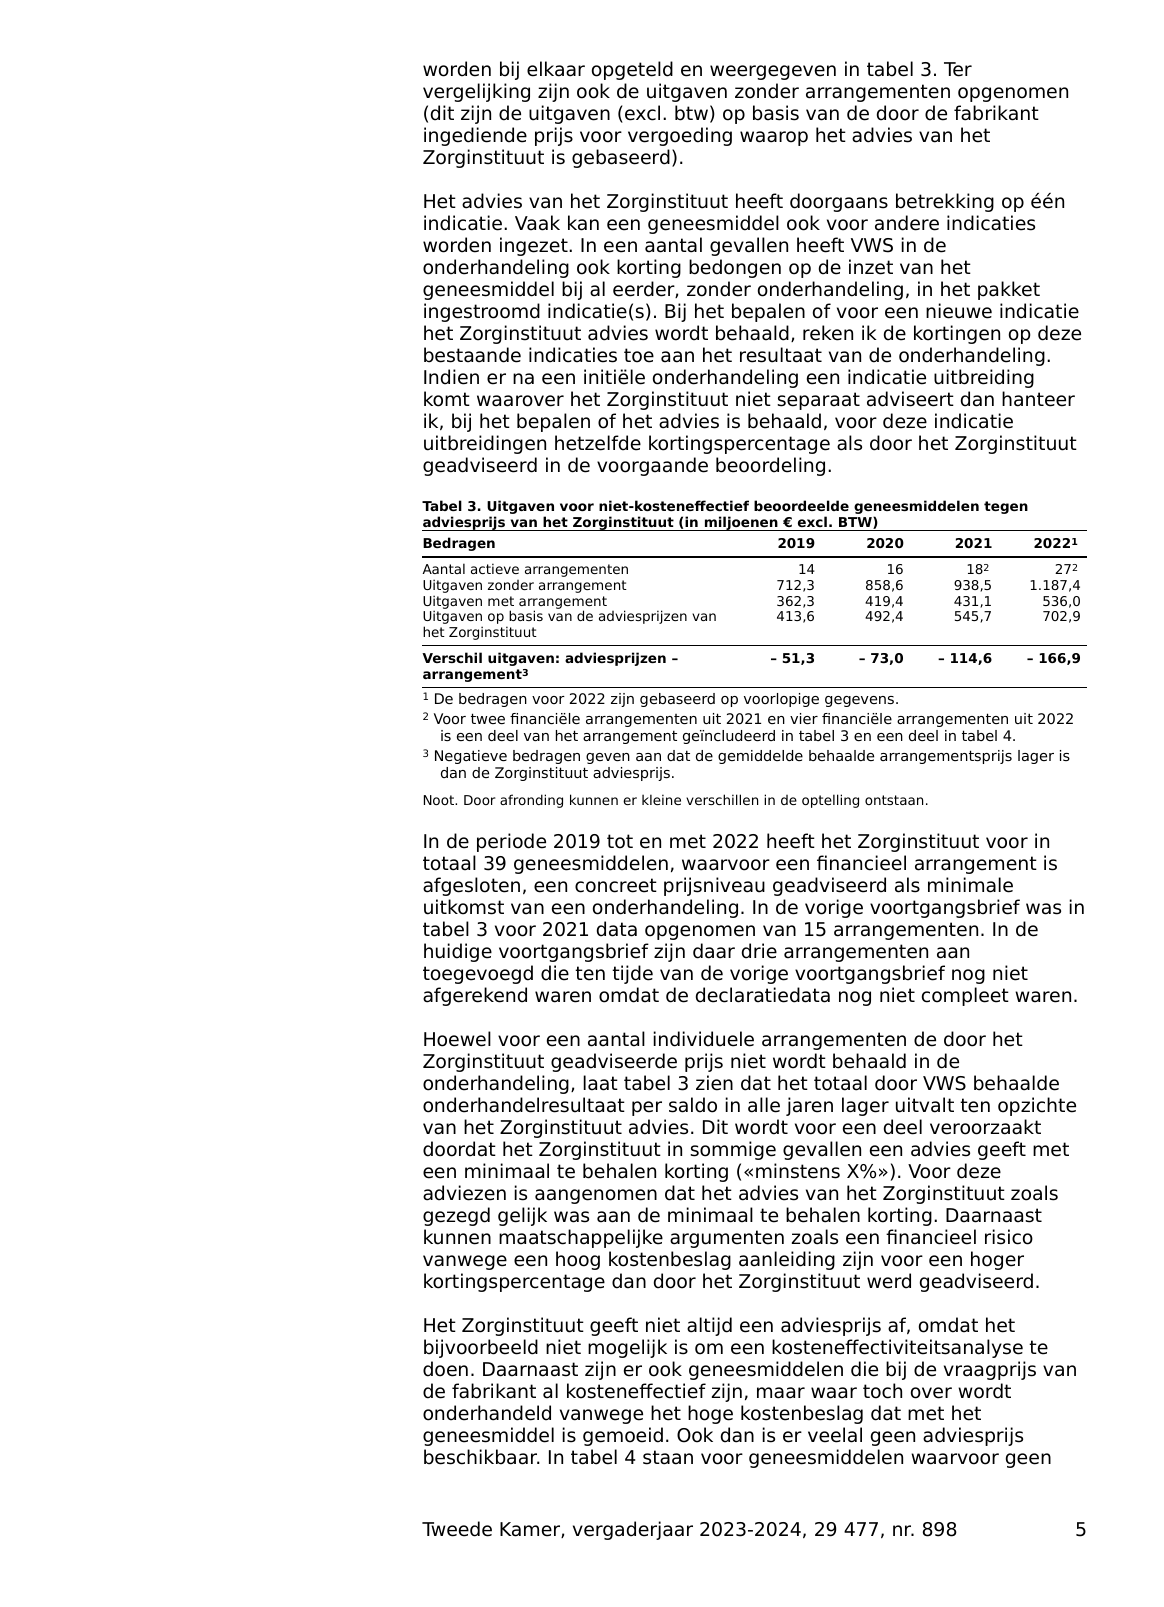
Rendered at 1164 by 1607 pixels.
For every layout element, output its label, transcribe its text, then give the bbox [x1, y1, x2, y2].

table_cell 431,1 [910, 594, 998, 609]
table_cell 1.187,4 [998, 578, 1087, 593]
table_cell 858,6 [821, 578, 909, 593]
table_cell 545,7 [910, 609, 998, 645]
table_cell Bedragen [422, 531, 732, 556]
table_cell Aantal actieve arrangementen [422, 558, 732, 578]
table_cell 20221 [998, 531, 1087, 556]
table_cell – 114,6 [910, 646, 998, 687]
table_cell 492,4 [821, 609, 909, 645]
table_cell 362,3 [732, 594, 821, 609]
table_cell 712,3 [732, 578, 821, 593]
table_cell 182 [910, 558, 998, 578]
table_cell 938,5 [910, 578, 998, 593]
text Het advies van het Zorginstituut heeft doorgaans betrekking op één indicatie. Vaak kan een geneesmiddel ook voor andere indicaties worden ingezet. In een aantal gevallen heeft VWS in de onderhandeling ook korting bedongen op de inzet van het geneesmiddel bij al eerder, zonder onderhandeling, in het pakket ingestroomd indicatie(s). Bij het bepalen of voor een nieuwe indicatie het Zorginstituut advies wordt behaald, reken ik de kortingen op deze bestaande indicaties toe aan het resultaat van de onderhandeling. Indien er na een initiële onderhandeling een indicatie uitbreiding komt waarover het Zorginstituut niet separaat adviseert dan hanteer ik, bij het bepalen of het advies is behaald, voor deze indicatie uitbreidingen hetzelfde kortingspercentage als door het Zorginstituut geadviseerd in de voorgaande beoordeling. [422, 191, 1087, 477]
table_cell Uitgaven met arrangement [422, 594, 732, 609]
text Het Zorginstituut geeft niet altijd een adviesprijs af, omdat het bijvoorbeeld niet mogelijk is om een kosteneffectiviteitsanalyse te doen. Daarnaast zijn er ook geneesmiddelen die bij de vraagprijs van de fabrikant al kosteneffectief zijn, maar waar toch over wordt onderhandeld vanwege het hoge kostenbeslag dat met het geneesmiddel is gemoeid. Ook dan is er veelal geen adviesprijs beschikbaar. In tabel 4 staan voor geneesmiddelen waarvoor geen [422, 1315, 1087, 1469]
text In de periode 2019 tot en met 2022 heeft het Zorginstituut voor in totaal 39 geneesmiddelen, waarvoor een financieel arrangement is afgesloten, een concreet prijsniveau geadviseerd als minimale uitkomst van een onderhandeling. In de vorige voortgangsbrief was in tabel 3 voor 2021 data opgenomen van 15 arrangementen. In de huidige voortgangsbrief zijn daar drie arrangementen aan toegevoegd die ten tijde van de vorige voortgangsbrief nog niet afgerekend waren omdat de declaratiedata nog niet compleet waren. [422, 831, 1087, 1007]
table_cell – 166,9 [998, 646, 1087, 687]
table_cell Uitgaven op basis van de adviesprijzen van het Zorginstituut [422, 609, 732, 645]
table_cell 413,6 [732, 609, 821, 645]
table_cell 16 [821, 558, 909, 578]
table_cell – 51,3 [732, 646, 821, 687]
table_cell Verschil uitgaven: adviesprijzen – arrangement3 [422, 646, 732, 687]
table_header Tabel 3. Uitgaven voor niet-kosteneffectief beoordeelde geneesmiddelen tegen adviesprijs van het Zorginstituut (in miljoenen € excl. BTW) [422, 499, 1087, 530]
table_cell 702,9 [998, 609, 1087, 645]
text worden bij elkaar opgeteld en weergegeven in tabel 3. Ter vergelijking zijn ook de uitgaven zonder arrangementen opgenomen (dit zijn de uitgaven (excl. btw) op basis van de door de fabrikant ingediende prijs voor vergoeding waarop het advies van het Zorginstituut is gebaseerd). [422, 59, 1087, 169]
table_cell 419,4 [821, 594, 909, 609]
table_cell – 73,0 [821, 646, 909, 687]
table_cell 272 [998, 558, 1087, 578]
table_cell 1 De bedragen voor 2022 zijn gebaseerd op voorlopige gegevens. 2 Voor twee financiële arrangementen uit 2021 en vier financiële arrangementen uit 2022 is een deel van het arrangement geïncludeerd in tabel 3 en een deel in tabel 4. 3 Negatieve bedragen geven aan dat de gemiddelde behaalde arrangementsprijs lager is dan de Zorginstituut adviesprijs. Noot. Door afronding kunnen er kleine verschillen in de optelling ontstaan. [422, 688, 1087, 809]
table_cell 536,0 [998, 594, 1087, 609]
table_cell Uitgaven zonder arrangement [422, 578, 732, 593]
table_cell 2019 [732, 531, 821, 556]
table_cell 2021 [910, 531, 998, 556]
table_cell 2020 [821, 531, 909, 556]
text Hoewel voor een aantal individuele arrangementen de door het Zorginstituut geadviseerde prijs niet wordt behaald in de onderhandeling, laat tabel 3 zien dat het totaal door VWS behaalde onderhandelresultaat per saldo in alle jaren lager uitvalt ten opzichte van het Zorginstituut advies. Dit wordt voor een deel veroorzaakt doordat het Zorginstituut in sommige gevallen een advies geeft met een minimaal te behalen korting («minstens X%»). Voor deze adviezen is aangenomen dat het advies van het Zorginstituut zoals gezegd gelijk was aan de minimaal te behalen korting. Daarnaast kunnen maatschappelijke argumenten zoals een financieel risico vanwege een hoog kostenbeslag aanleiding zijn voor een hoger kortingspercentage dan door het Zorginstituut werd geadviseerd. [422, 1029, 1087, 1293]
table_cell 14 [732, 558, 821, 578]
